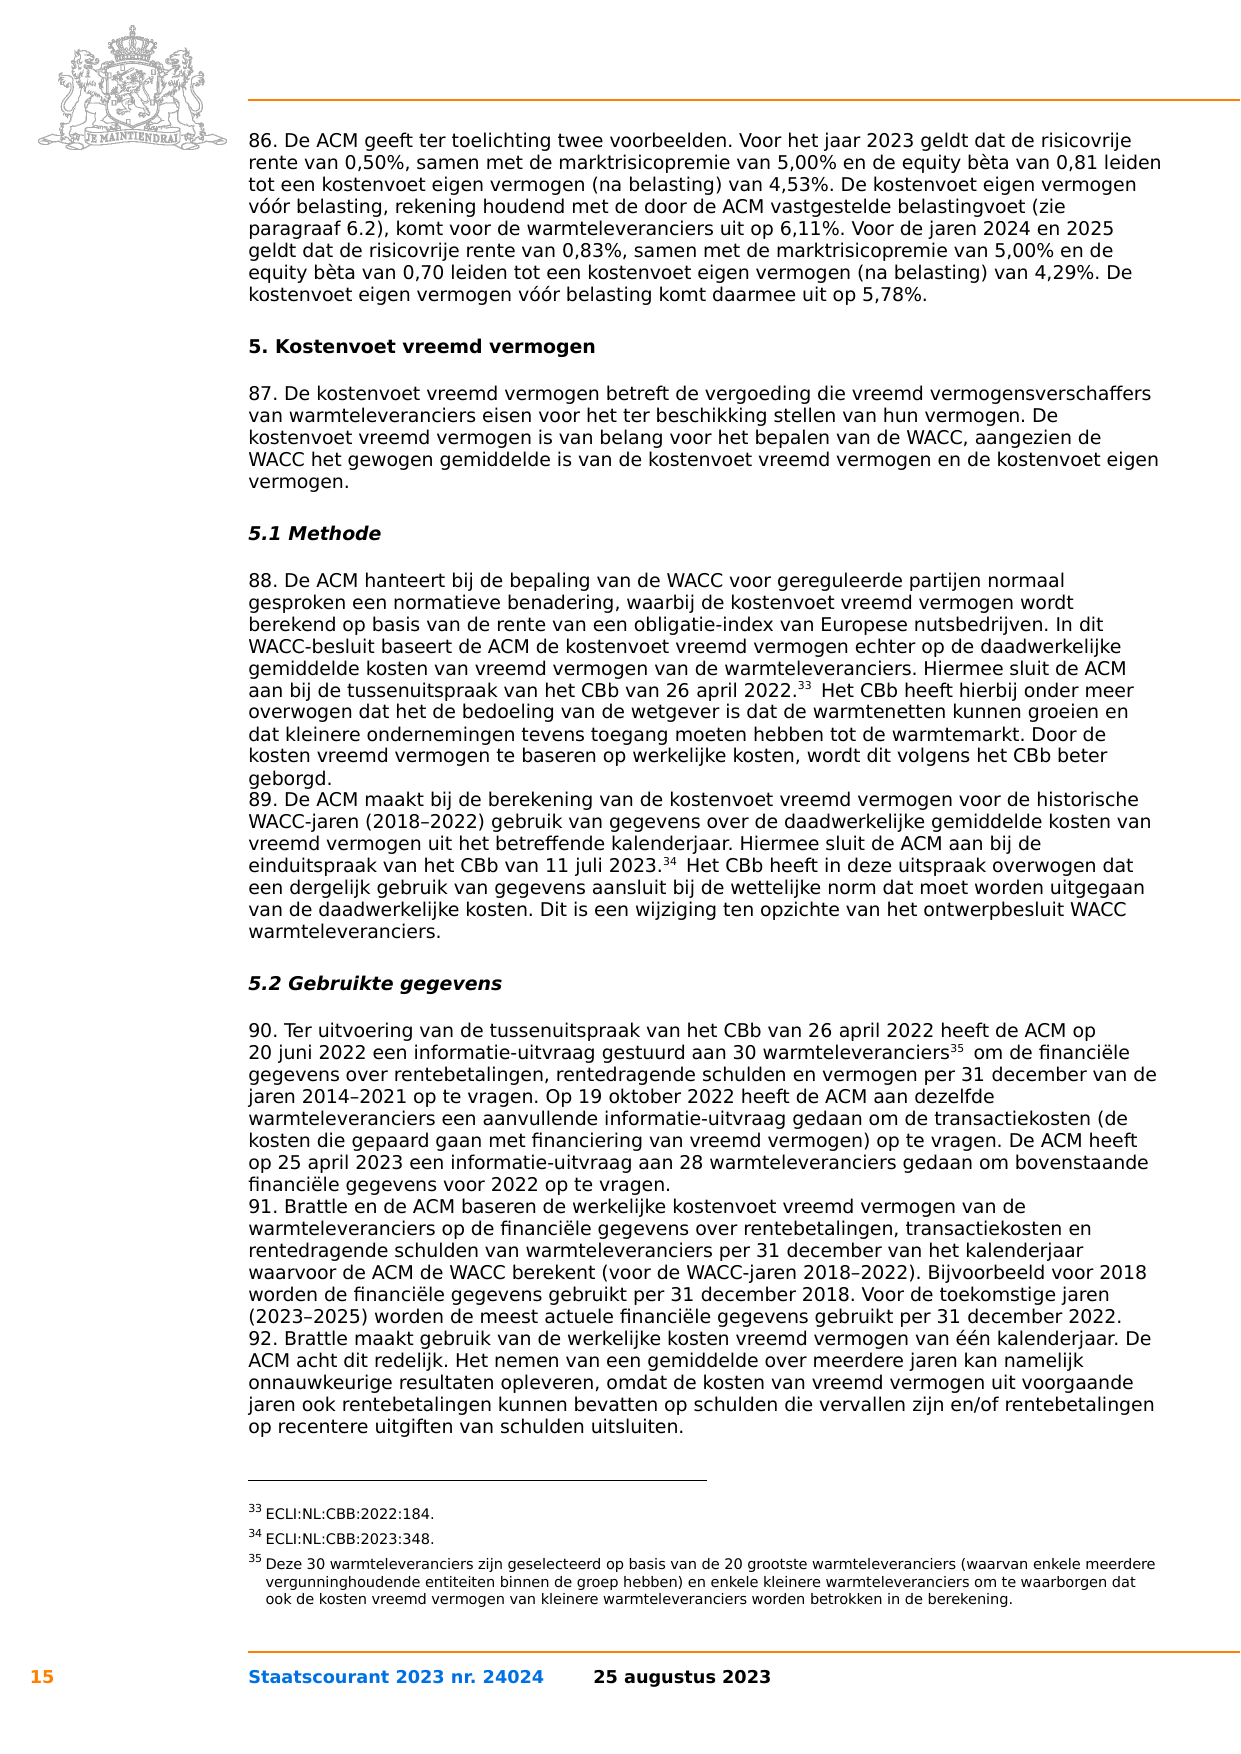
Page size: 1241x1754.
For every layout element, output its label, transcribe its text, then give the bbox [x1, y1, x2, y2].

picture [38, 25, 227, 150]
text 90. Ter uitvoering van de tussenuitspraak van het CBb van 26 april 2022 heeft de ACM op 20 juni 2022 een informatie-uitvraag gestuurd aan 30 warmteleveranciers om de financiële gegevens over rentebetalingen, rentedragende schulden en vermogen per 31 december van de jaren 2014–2021 op te vragen. Op 19 oktober 2022 heeft de ACM aan dezelfde warmteleveranciers een aanvullende informatie-uitvraag gedaan om de transactiekosten (de kosten die gepaard gaan met financiering van vreemd vermogen) op te vragen. De ACM heeft op 25 april 2023 een informatie-uitvraag aan 28 warmteleveranciers gedaan om bovenstaande financiële gegevens voor 2022 op te vragen. [248, 1020, 1163, 1196]
text ECLI:NL:CBB:2023:348. [248, 1527, 1163, 1549]
text Deze 30 warmteleveranciers zijn geselecteerd op basis van de 20 grootste warmteleveranciers (waarvan enkele meerdere vergunninghoudende entiteiten binnen de groep hebben) en enkele kleinere warmteleveranciers om te waarborgen dat ook de kosten vreemd vermogen van kleinere warmteleveranciers worden betrokken in de berekening. [248, 1552, 1163, 1608]
subtitle 5. Kostenvoet vreemd vermogen [248, 336, 1163, 358]
text 92. Brattle maakt gebruik van de werkelijke kosten vreemd vermogen van één kalenderjaar. De ACM acht dit redelijk. Het nemen van een gemiddelde over meerdere jaren kan namelijk onnauwkeurige resultaten opleveren, omdat de kosten van vreemd vermogen uit voorgaande jaren ook rentebetalingen kunnen bevatten op schulden die vervallen zijn en/of rentebetalingen op recentere uitgiften van schulden uitsluiten. [248, 1328, 1163, 1438]
text 89. De ACM maakt bij de berekening van de kostenvoet vreemd vermogen voor de historische WACC-jaren (2018–2022) gebruik van gegevens over de daadwerkelijke gemiddelde kosten van vreemd vermogen uit het betreffende kalenderjaar. Hiermee sluit de ACM aan bij de einduitspraak van het CBb van 11 juli 2023. Het CBb heeft in deze uitspraak overwogen dat een dergelijk gebruik van gegevens aansluit bij de wettelijke norm dat moet worden uitgegaan van de daadwerkelijke kosten. Dit is een wijziging ten opzichte van het ontwerpbesluit WACC warmteleveranciers. [248, 789, 1163, 943]
text ECLI:NL:CBB:2022:184. [248, 1502, 1163, 1524]
subtitle 5.2 Gebruikte gegevens [248, 973, 1163, 995]
text 91. Brattle en de ACM baseren de werkelijke kostenvoet vreemd vermogen van de warmteleveranciers op de financiële gegevens over rentebetalingen, transactiekosten en rentedragende schulden van warmteleveranciers per 31 december van het kalenderjaar waarvoor de ACM de WACC berekent (voor de WACC-jaren 2018–2022). Bijvoorbeeld voor 2018 worden de financiële gegevens gebruikt per 31 december 2018. Voor de toekomstige jaren (2023–2025) worden de meest actuele financiële gegevens gebruikt per 31 december 2022. [248, 1196, 1163, 1328]
subtitle 5.1 Methode [248, 523, 1163, 544]
text 86. De ACM geeft ter toelichting twee voorbeelden. Voor het jaar 2023 geldt dat de risicovrije rente van 0,50%, samen met de marktrisicopremie van 5,00% en de equity bèta van 0,81 leiden tot een kostenvoet eigen vermogen (na belasting) van 4,53%. De kostenvoet eigen vermogen vóór belasting, rekening houdend met de door de ACM vastgestelde belastingvoet (zie paragraaf 6.2), komt voor de warmteleveranciers uit op 6,11%. Voor de jaren 2024 en 2025 geldt dat de risicovrije rente van 0,83%, samen met de marktrisicopremie van 5,00% en de equity bèta van 0,70 leiden tot een kostenvoet eigen vermogen (na belasting) van 4,29%. De kostenvoet eigen vermogen vóór belasting komt daarmee uit op 5,78%. [248, 130, 1163, 306]
text 87. De kostenvoet vreemd vermogen betreft de vergoeding die vreemd vermogensverschaffers van warmteleveranciers eisen voor het ter beschikking stellen van hun vermogen. De kostenvoet vreemd vermogen is van belang voor het bepalen van de WACC, aangezien de WACC het gewogen gemiddelde is van de kostenvoet vreemd vermogen en de kostenvoet eigen vermogen. [248, 383, 1163, 493]
text 88. De ACM hanteert bij de bepaling van de WACC voor gereguleerde partijen normaal gesproken een normatieve benadering, waarbij de kostenvoet vreemd vermogen wordt berekend op basis van de rente van een obligatie-index van Europese nutsbedrijven. In dit WACC-besluit baseert de ACM de kostenvoet vreemd vermogen echter op de daadwerkelijke gemiddelde kosten van vreemd vermogen van de warmteleveranciers. Hiermee sluit de ACM aan bij de tussenuitspraak van het CBb van 26 april 2022. Het CBb heeft hierbij onder meer overwogen dat het de bedoeling van de wetgever is dat de warmtenetten kunnen groeien en dat kleinere ondernemingen tevens toegang moeten hebben tot de warmtemarkt. Door de kosten vreemd vermogen te baseren op werkelijke kosten, wordt dit volgens het CBb beter geborgd. [248, 569, 1163, 789]
